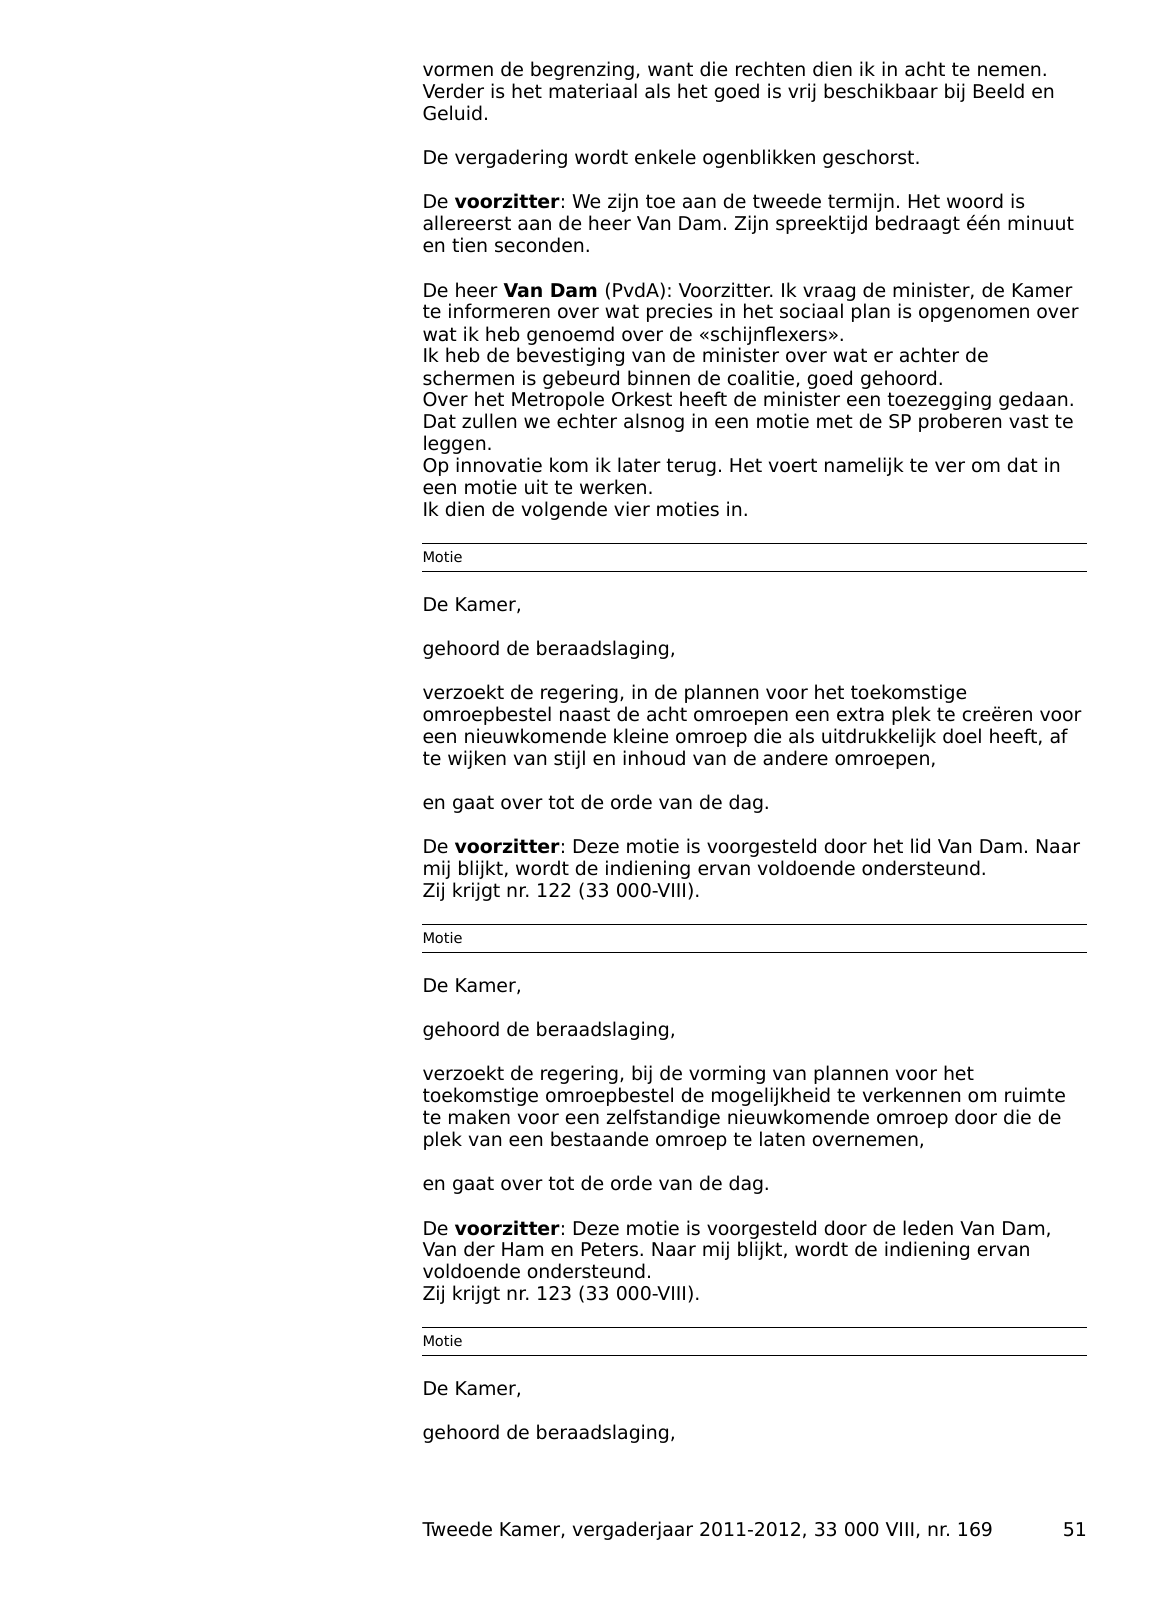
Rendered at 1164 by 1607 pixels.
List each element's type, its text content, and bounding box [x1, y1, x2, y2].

text De vergadering wordt enkele ogenblikken geschorst. [422, 147, 1087, 169]
text verzoekt de regering, bij de vorming van plannen voor het toekomstige omroepbestel de mogelijkheid te verkennen om ruimte te maken voor een zelfstandige nieuwkomende omroep door die de plek van een bestaande omroep te laten overnemen, [422, 1063, 1087, 1151]
text De voorzitter: We zijn toe aan de tweede termijn. Het woord is allereerst aan de heer Van Dam. Zijn spreektijd bedraagt één minuut en tien seconden. [422, 191, 1087, 257]
text en gaat over tot de orde van de dag. [422, 1173, 1087, 1195]
text en gaat over tot de orde van de dag. [422, 792, 1087, 814]
text Ik dien de volgende vier moties in. [422, 499, 1087, 521]
text verzoekt de regering, in de plannen voor het toekomstige omroepbestel naast de acht omroepen een extra plek te creëren voor een nieuwkomende kleine omroep die als uitdrukkelijk doel heeft, af te wijken van stijl en inhoud van de andere omroepen, [422, 682, 1087, 770]
text gehoord de beraadslaging, [422, 1422, 1087, 1444]
text De Kamer, [422, 594, 1087, 616]
text De voorzitter: Deze motie is voorgesteld door de leden Van Dam, Van der Ham en Peters. Naar mij blijkt, wordt de indiening ervan voldoende ondersteund. [422, 1217, 1087, 1283]
text Op innovatie kom ik later terug. Het voert namelijk te ver om dat in een motie uit te werken. [422, 455, 1087, 499]
text Over het Metropole Orkest heeft de minister een toezegging gedaan. Dat zullen we echter alsnog in een motie met de SP proberen vast te leggen. [422, 389, 1087, 455]
table_header Motie [422, 925, 1087, 952]
text De Kamer, [422, 975, 1087, 997]
table_header Motie [422, 544, 1087, 571]
text vormen de begrenzing, want die rechten dien ik in acht te nemen. Verder is het materiaal als het goed is vrij beschikbaar bij Beeld en Geluid. [422, 59, 1087, 125]
text gehoord de beraadslaging, [422, 1019, 1087, 1041]
text De heer Van Dam (PvdA): Voorzitter. Ik vraag de minister, de Kamer te informeren over wat precies in het sociaal plan is opgenomen over wat ik heb genoemd over de «schijnflexers». [422, 279, 1087, 345]
table_header Motie [422, 1328, 1087, 1354]
text Ik heb de bevestiging van de minister over wat er achter de schermen is gebeurd binnen de coalitie, goed gehoord. [422, 345, 1087, 389]
text De Kamer, [422, 1378, 1087, 1400]
text gehoord de beraadslaging, [422, 638, 1087, 660]
text Zij krijgt nr. 122 (33 000-VIII). [422, 880, 1087, 902]
text Zij krijgt nr. 123 (33 000-VIII). [422, 1283, 1087, 1305]
text De voorzitter: Deze motie is voorgesteld door het lid Van Dam. Naar mij blijkt, wordt de indiening ervan voldoende ondersteund. [422, 836, 1087, 880]
